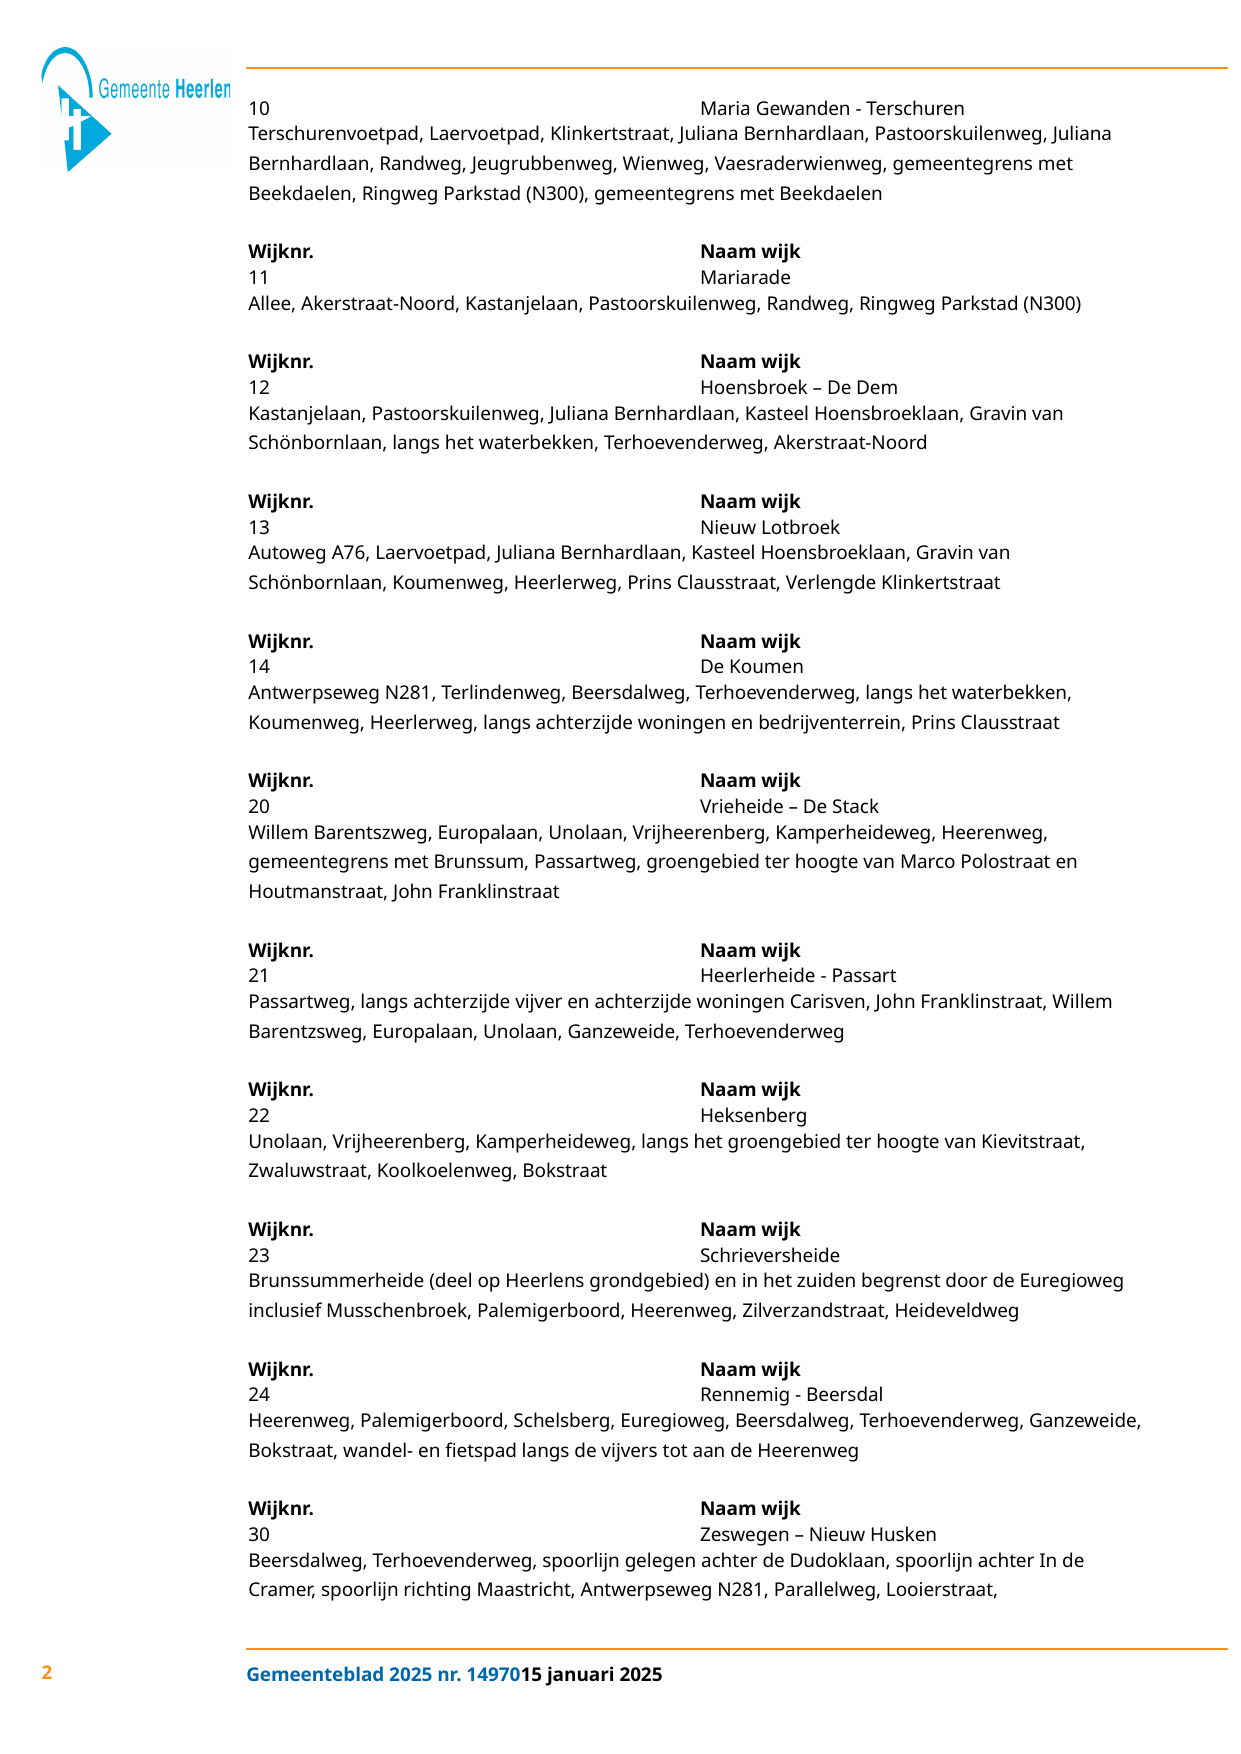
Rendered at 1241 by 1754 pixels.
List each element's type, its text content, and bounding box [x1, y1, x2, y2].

table_cell 12 [248, 374, 700, 400]
table_cell 24 [248, 1382, 700, 1407]
table_cell Vrieheide – De Stack [700, 793, 1152, 819]
table_header Naam wijk [700, 488, 1152, 514]
table_cell 23 [248, 1242, 700, 1268]
table_header Wijknr. [248, 1356, 700, 1382]
table_cell 11 [248, 264, 700, 290]
table_cell Brunssummerheide (deel op Heerlens grondgebied) en in het zuiden begrenst door de Euregioweg inclusief Musschenbroek, Palemigerboord, Heerenweg, Zilverzandstraat, Heideveldweg [248, 1268, 1152, 1323]
table_cell Hoensbroek – De Dem [700, 374, 1152, 400]
table_cell Terschurenvoetpad, Laervoetpad, Klinkertstraat, Juliana Bernhardlaan, Pastoorskuilenweg, Juliana Bernhardlaan, Randweg, Jeugrubbenweg, Wienweg, Vaesraderwienweg, gemeentegrens met Beekdaelen, Ringweg Parkstad (N300), gemeentegrens met Beekdaelen [248, 121, 1152, 205]
table_cell Passartweg, langs achterzijde vijver en achterzijde woningen Carisven, John Franklinstraat, Willem Barentzsweg, Europalaan, Unolaan, Ganzeweide, Terhoevenderweg [248, 988, 1152, 1043]
picture [41, 47, 231, 172]
table_cell Beersdalweg, Terhoevenderweg, spoorlijn gelegen achter de Dudoklaan, spoorlijn achter In de Cramer, spoorlijn richting Maastricht, Antwerpseweg N281, Parallelweg, Looierstraat, [248, 1547, 1152, 1602]
table_header Naam wijk [700, 768, 1152, 793]
table_header Wijknr. [248, 1076, 700, 1102]
table_header Naam wijk [700, 1076, 1152, 1102]
table_header Naam wijk [700, 238, 1152, 264]
table_cell De Koumen [700, 654, 1152, 679]
table_cell Antwerpseweg N281, Terlindenweg, Beersdalweg, Terhoevenderweg, langs het waterbekken, Koumenweg, Heerlerweg, langs achterzijde woningen en bedrijventerrein, Prins Clausstraat [248, 679, 1152, 734]
table_cell Heerenweg, Palemigerboord, Schelsberg, Euregioweg, Beersdalweg, Terhoevenderweg, Ganzeweide, Bokstraat, wandel- en fietspad langs de vijvers tot aan de Heerenweg [248, 1407, 1152, 1463]
table_header Naam wijk [700, 628, 1152, 653]
table_cell Heerlerheide - Passart [700, 963, 1152, 988]
table_header Naam wijk [700, 1216, 1152, 1242]
table_cell Rennemig - Beersdal [700, 1382, 1152, 1407]
table_header Wijknr. [248, 628, 700, 653]
table_header Wijknr. [248, 1496, 700, 1521]
table_header Wijknr. [248, 488, 700, 514]
table_cell Nieuw Lotbroek [700, 514, 1152, 539]
table_cell Mariarade [700, 264, 1152, 290]
table_cell Kastanjelaan, Pastoorskuilenweg, Juliana Bernhardlaan, Kasteel Hoensbroeklaan, Gravin van Schönbornlaan, langs het waterbekken, Terhoevenderweg, Akerstraat-Noord [248, 400, 1152, 455]
table_header Wijknr. [248, 937, 700, 962]
table_cell Zeswegen – Nieuw Husken [700, 1521, 1152, 1547]
table_cell Unolaan, Vrijheerenberg, Kamperheideweg, langs het groengebied ter hoogte van Kievitstraat, Zwaluwstraat, Koolkoelenweg, Bokstraat [248, 1128, 1152, 1183]
table_cell Schrieversheide [700, 1242, 1152, 1268]
table_cell Maria Gewanden - Terschuren [700, 95, 1152, 121]
table_header Wijknr. [248, 349, 700, 374]
table_header Naam wijk [700, 349, 1152, 374]
picture [41, 47, 59, 70]
table_cell 14 [248, 654, 700, 679]
table_cell Heksenberg [700, 1102, 1152, 1128]
table_header Naam wijk [700, 937, 1152, 962]
table_header Naam wijk [700, 1496, 1152, 1521]
table_cell 13 [248, 514, 700, 539]
table_header Naam wijk [700, 1356, 1152, 1382]
table_cell Autoweg A76, Laervoetpad, Juliana Bernhardlaan, Kasteel Hoensbroeklaan, Gravin van Schönbornlaan, Koumenweg, Heerlerweg, Prins Clausstraat, Verlengde Klinkertstraat [248, 540, 1152, 595]
table_header Wijknr. [248, 768, 700, 793]
table_cell 22 [248, 1102, 700, 1128]
table_cell Willem Barentszweg, Europalaan, Unolaan, Vrijheerenberg, Kamperheideweg, Heerenweg, gemeentegrens met Brunssum, Passartweg, groengebied ter hoogte van Marco Polostraat en Houtmanstraat, John Franklinstraat [248, 819, 1152, 904]
table_header Wijknr. [248, 238, 700, 264]
table_cell 20 [248, 793, 700, 819]
table_header Wijknr. [248, 1216, 700, 1242]
table_cell Allee, Akerstraat-Noord, Kastanjelaan, Pastoorskuilenweg, Randweg, Ringweg Parkstad (N300) [248, 290, 1152, 316]
table_cell 10 [248, 95, 700, 121]
table_cell 21 [248, 963, 700, 988]
table_cell 30 [248, 1521, 700, 1547]
